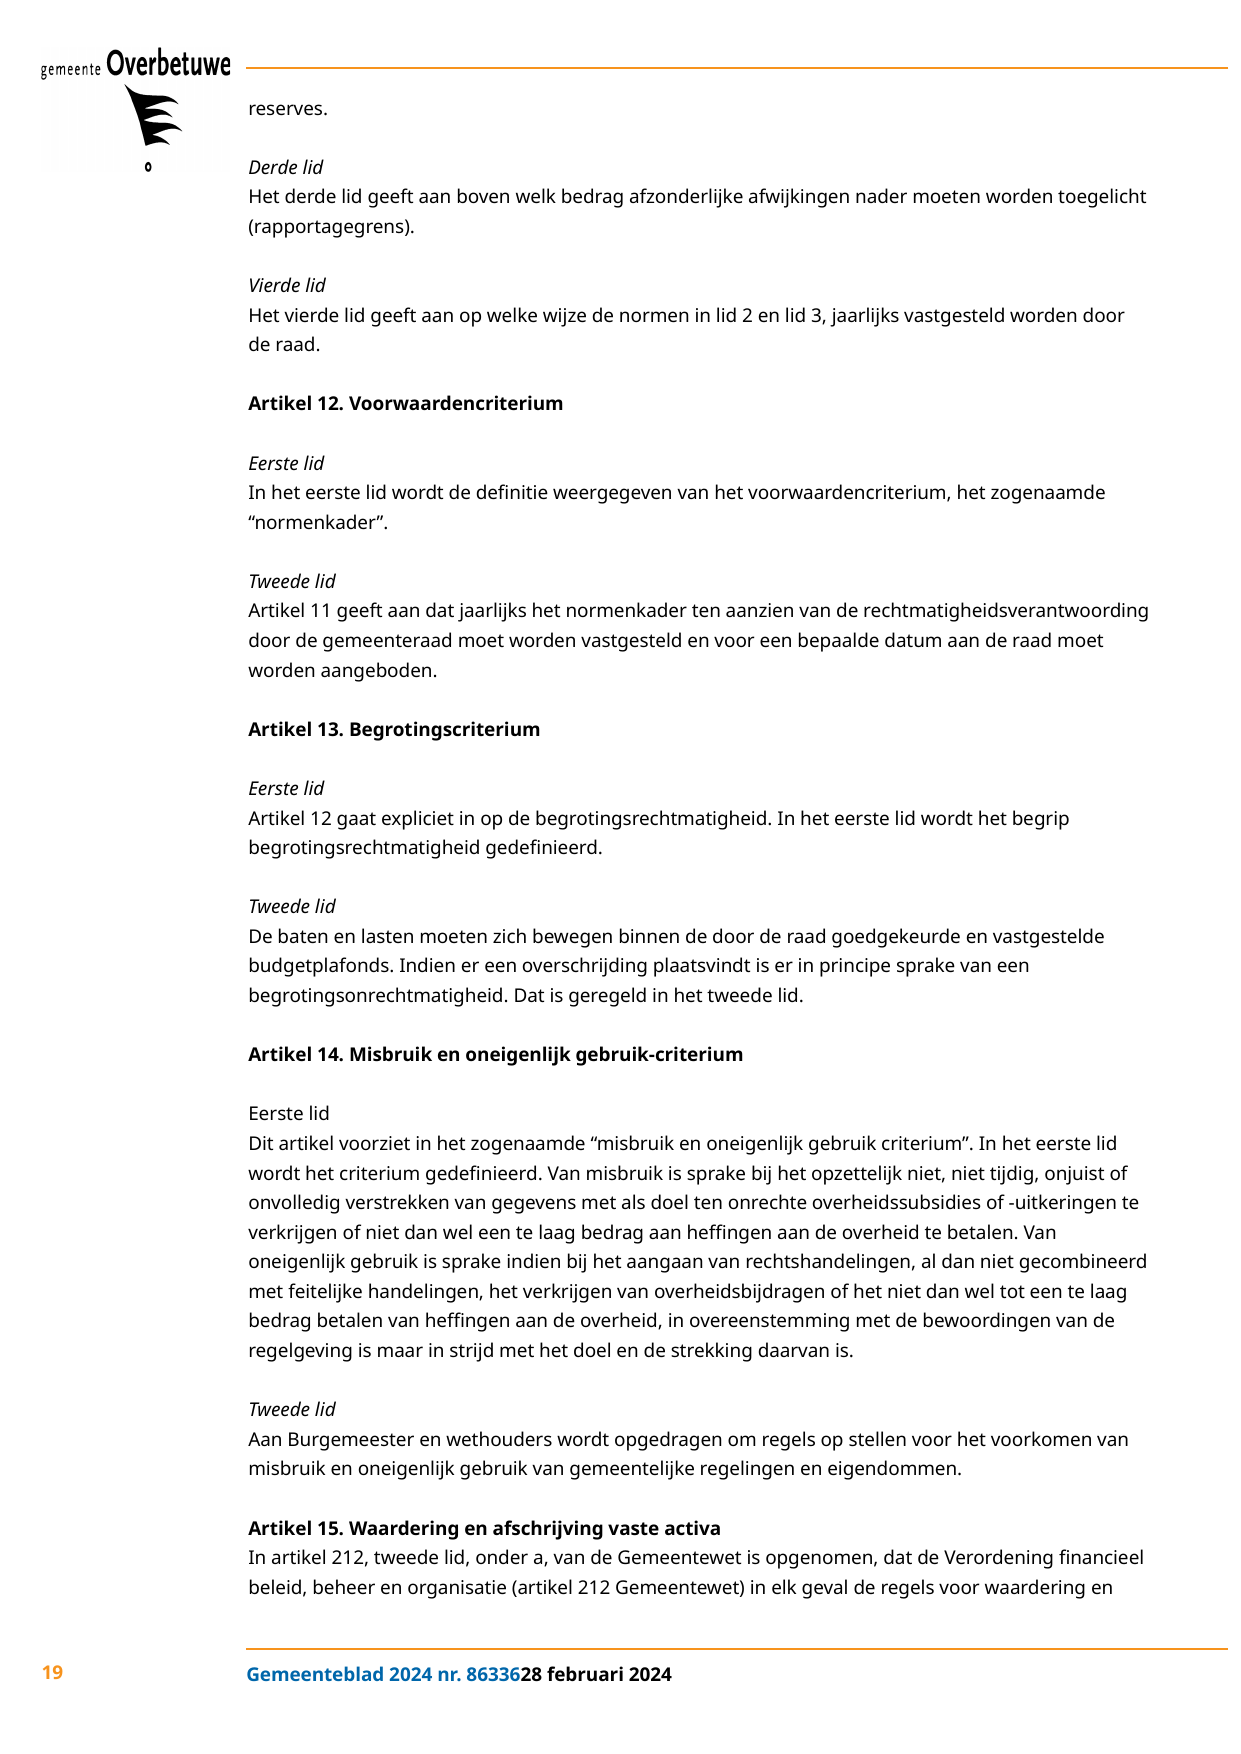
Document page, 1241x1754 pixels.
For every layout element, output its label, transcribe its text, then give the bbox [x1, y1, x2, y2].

text Aan Burgemeester en wethouders wordt opgedragen om regels op stellen voor het voorkomen van misbruik en oneigenlijk gebruik van gemeentelijke regelingen en eigendommen. [248, 1426, 1152, 1481]
text Dit artikel voorziet in het zogenaamde “misbruik en oneigenlijk gebruik criterium”. In het eerste lid wordt het criterium gedefinieerd. Van misbruik is sprake bij het opzettelijk niet, niet tijdig, onjuist of onvolledig verstrekken van gegevens met als doel ten onrechte overheidssubsidies of -uitkeringen te verkrijgen of niet dan wel een te laag bedrag aan heffingen aan de overheid te betalen. Van oneigenlijk gebruik is sprake indien bij het aangaan van rechtshandelingen, al dan niet gecombineerd met feitelijke handelingen, het verkrijgen van overheidsbijdragen of het niet dan wel tot een te laag bedrag betalen van heffingen aan de overheid, in overeenstemming met de bewoordingen van de regelgeving is maar in strijd met het doel en de strekking daarvan is. [248, 1130, 1152, 1363]
text reserves. [248, 95, 1152, 121]
text Vierde lid [248, 272, 1152, 298]
text Het vierde lid geeft aan op welke wijze de normen in lid 2 en lid 3, jaarlijks vastgesteld worden door de raad. [248, 302, 1152, 357]
text Eerste lid [248, 1101, 1152, 1126]
text In het eerste lid wordt de definitie weergegeven van het voorwaardencriterium, het zogenaamde “normenkader”. [248, 479, 1152, 535]
text Eerste lid [248, 775, 1152, 801]
text In artikel 212, tweede lid, onder a, van de Gemeentewet is opgenomen, dat de Verordening financieel beleid, beheer en organisatie (artikel 212 Gemeentewet) in elk geval de regels voor waardering en [248, 1544, 1152, 1600]
text Tweede lid [248, 1396, 1152, 1422]
text Derde lid [248, 154, 1152, 180]
text Artikel 12. Voorwaardencriterium [248, 391, 1152, 416]
text Artikel 15. Waardering en afschrijving vaste activa [248, 1515, 1152, 1541]
text Tweede lid [248, 893, 1152, 919]
text Artikel 12 gaat expliciet in op de begrotingsrechtmatigheid. In het eerste lid wordt het begrip begrotingsrechtmatigheid gedefinieerd. [248, 805, 1152, 860]
picture [41, 47, 231, 172]
text Artikel 13. Begrotingscriterium [248, 716, 1152, 742]
text Eerste lid [248, 450, 1152, 476]
text Tweede lid [248, 568, 1152, 594]
text Artikel 14. Misbruik en oneigenlijk gebruik-criterium [248, 1041, 1152, 1067]
text Het derde lid geeft aan boven welk bedrag afzonderlijke afwijkingen nader moeten worden toegelicht (rapportagegrens). [248, 183, 1152, 239]
text Artikel 11 geeft aan dat jaarlijks het normenkader ten aanzien van de rechtmatigheidsverantwoording door de gemeenteraad moet worden vastgesteld en voor een bepaalde datum aan de raad moet worden aangeboden. [248, 598, 1152, 683]
text De baten en lasten moeten zich bewegen binnen de door de raad goedgekeurde en vastgestelde budgetplafonds. Indien er een overschrijding plaatsvindt is er in principe sprake van een begrotingsonrechtmatigheid. Dat is geregeld in het tweede lid. [248, 923, 1152, 1008]
